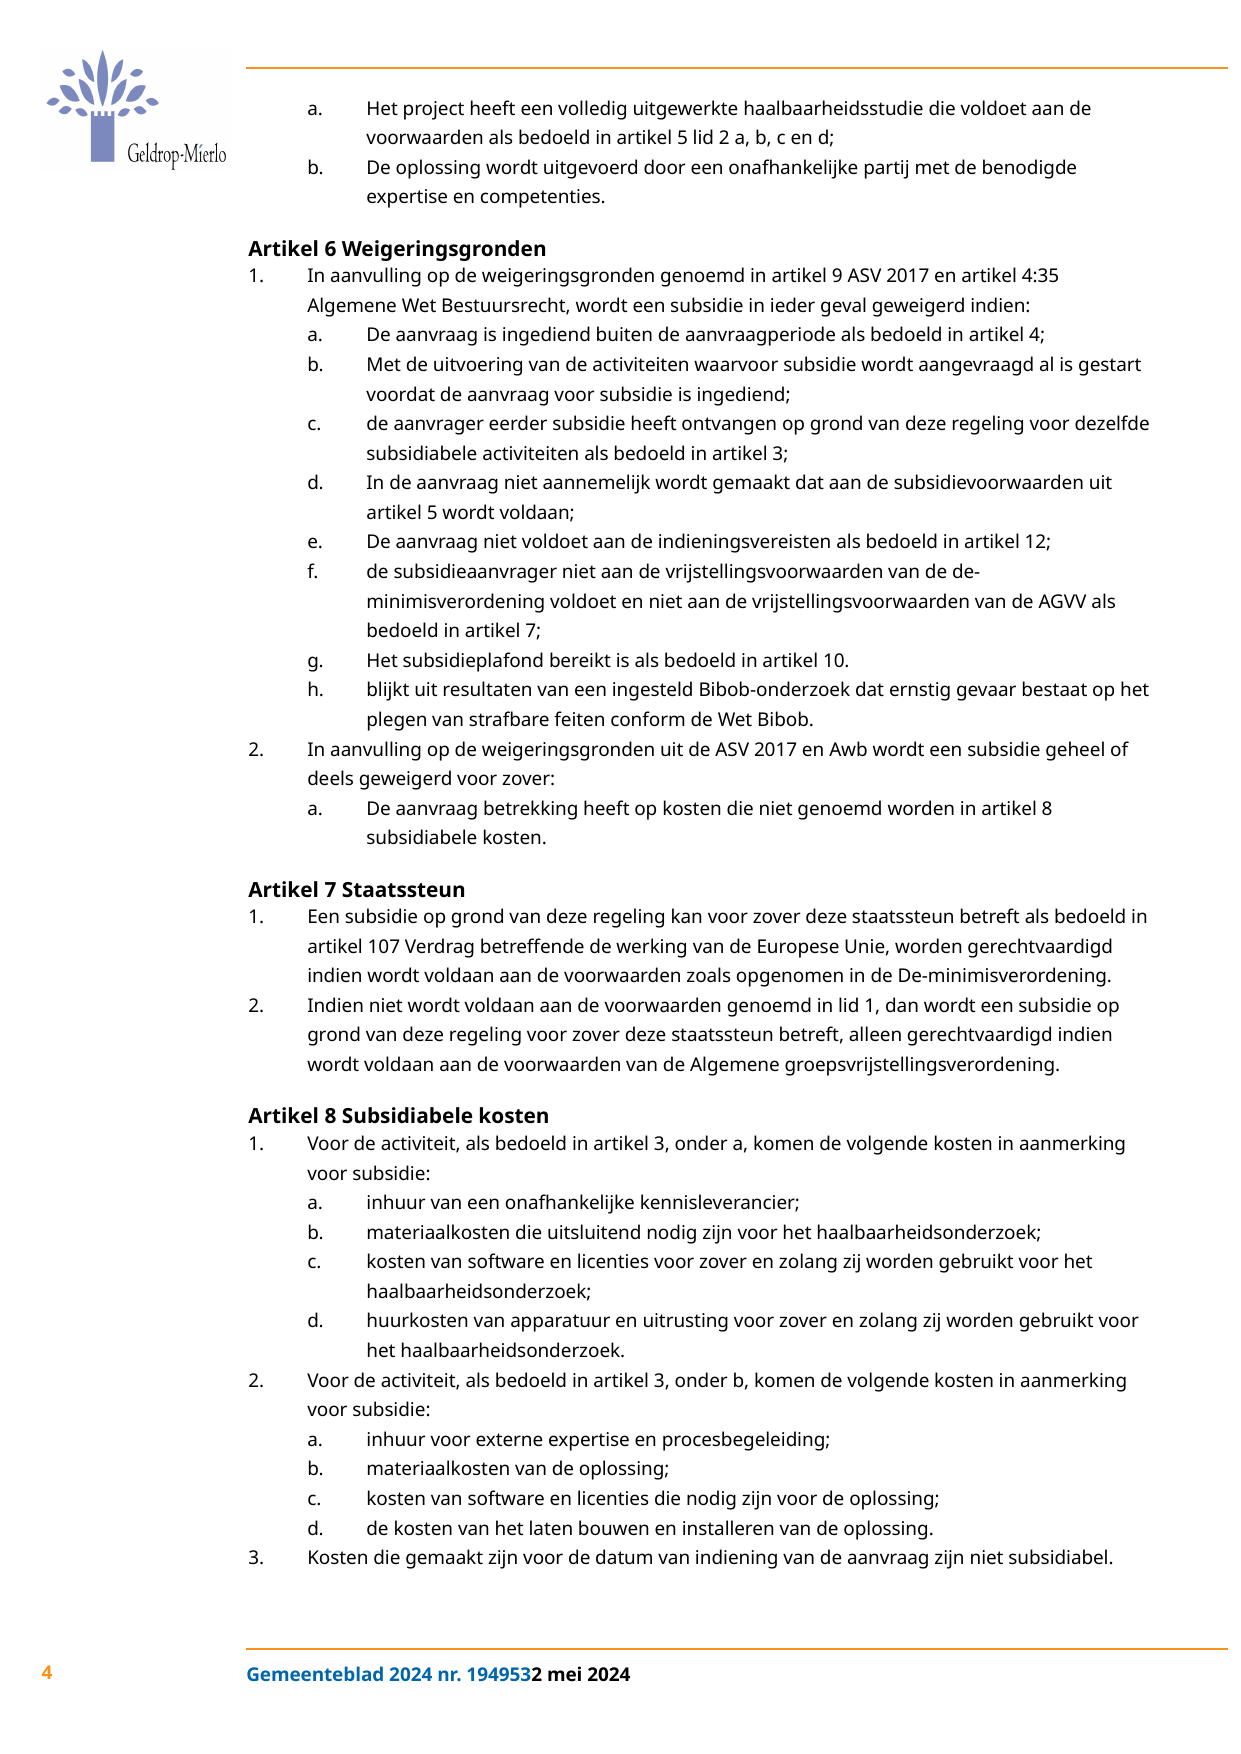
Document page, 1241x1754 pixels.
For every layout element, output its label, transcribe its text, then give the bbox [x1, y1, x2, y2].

list kosten van software en licenties voor zover en zolang zij worden gebruikt voor het haalbaarheidsonderzoek; [307, 1248, 1152, 1304]
list de subsidieaanvrager niet aan de vrijstellingsvoorwaarden van de de-minimisverordening voldoet en niet aan de vrijstellingsvoorwaarden van de AGVV als bedoeld in artikel 7; [307, 558, 1152, 643]
list huurkosten van apparatuur en uitrusting voor zover en zolang zij worden gebruikt voor het haalbaarheidsonderzoek. [307, 1308, 1152, 1363]
text Artikel 7 Staatssteun [248, 875, 1152, 903]
list De aanvraag is ingediend buiten de aanvraagperiode als bedoeld in artikel 4; [307, 322, 1152, 347]
list kosten van software en licenties die nodig zijn voor de oplossing; [307, 1485, 1152, 1511]
text Artikel 6 Weigeringsgronden [248, 234, 1152, 262]
list De oplossing wordt uitgevoerd door een onafhankelijke partij met de benodigde expertise en competenties. [307, 154, 1152, 209]
list Met de uitvoering van de activiteiten waarvoor subsidie wordt aangevraagd al is gestart voordat de aanvraag voor subsidie is ingediend; [307, 351, 1152, 406]
list materiaalkosten die uitsluitend nodig zijn voor het haalbaarheidsonderzoek; [307, 1219, 1152, 1244]
list Kosten die gemaakt zijn voor de datum van indiening van de aanvraag zijn niet subsidiabel. [248, 1544, 1152, 1570]
list Het project heeft een volledig uitgewerkte haalbaarheidsstudie die voldoet aan de voorwaarden als bedoeld in artikel 5 lid 2 a, b, c en d; [307, 95, 1152, 150]
text Artikel 8 Subsidiabele kosten [248, 1102, 1152, 1130]
list In aanvulling op de weigeringsgronden genoemd in artikel 9 ASV 2017 en artikel 4:35 Algemene Wet Bestuursrecht, wordt een subsidie in ieder geval geweigerd indien: [248, 262, 1152, 318]
list materiaalkosten van de oplossing; [307, 1456, 1152, 1481]
list blijkt uit resultaten van een ingesteld Bibob-onderzoek dat ernstig gevaar bestaat op het plegen van strafbare feiten conform de Wet Bibob. [307, 677, 1152, 732]
list Voor de activiteit, als bedoeld in artikel 3, onder b, komen de volgende kosten in aanmerking voor subsidie: [248, 1367, 1152, 1422]
list Voor de activiteit, als bedoeld in artikel 3, onder a, komen de volgende kosten in aanmerking voor subsidie: [248, 1130, 1152, 1185]
list De aanvraag niet voldoet aan de indieningsvereisten als bedoeld in artikel 12; [307, 529, 1152, 554]
list Het subsidieplafond bereikt is als bedoeld in artikel 10. [307, 647, 1152, 673]
list In de aanvraag niet aannemelijk wordt gemaakt dat aan de subsidievoorwaarden uit artikel 5 wordt voldaan; [307, 469, 1152, 525]
list de kosten van het laten bouwen en installeren van de oplossing. [307, 1515, 1152, 1540]
list De aanvraag betrekking heeft op kosten die niet genoemd worden in artikel 8 subsidiabele kosten. [307, 795, 1152, 850]
picture [41, 47, 231, 172]
list Indien niet wordt voldaan aan de voorwaarden genoemd in lid 1, dan wordt een subsidie op grond van deze regeling voor zover deze staatssteun betreft, alleen gerechtvaardigd indien wordt voldaan aan de voorwaarden van de Algemene groepsvrijstellingsverordening. [248, 992, 1152, 1077]
list Een subsidie op grond van deze regeling kan voor zover deze staatssteun betreft als bedoeld in artikel 107 Verdrag betreffende de werking van de Europese Unie, worden gerechtvaardigd indien wordt voldaan aan de voorwaarden zoals opgenomen in de De-minimisverordening. [248, 903, 1152, 988]
list In aanvulling op de weigeringsgronden uit de ASV 2017 en Awb wordt een subsidie geheel of deels geweigerd voor zover: [248, 736, 1152, 791]
list de aanvrager eerder subsidie heeft ontvangen op grond van deze regeling voor dezelfde subsidiabele activiteiten als bedoeld in artikel 3; [307, 410, 1152, 466]
list inhuur van een onafhankelijke kennisleverancier; [307, 1189, 1152, 1215]
list inhuur voor externe expertise en procesbegeleiding; [307, 1426, 1152, 1452]
